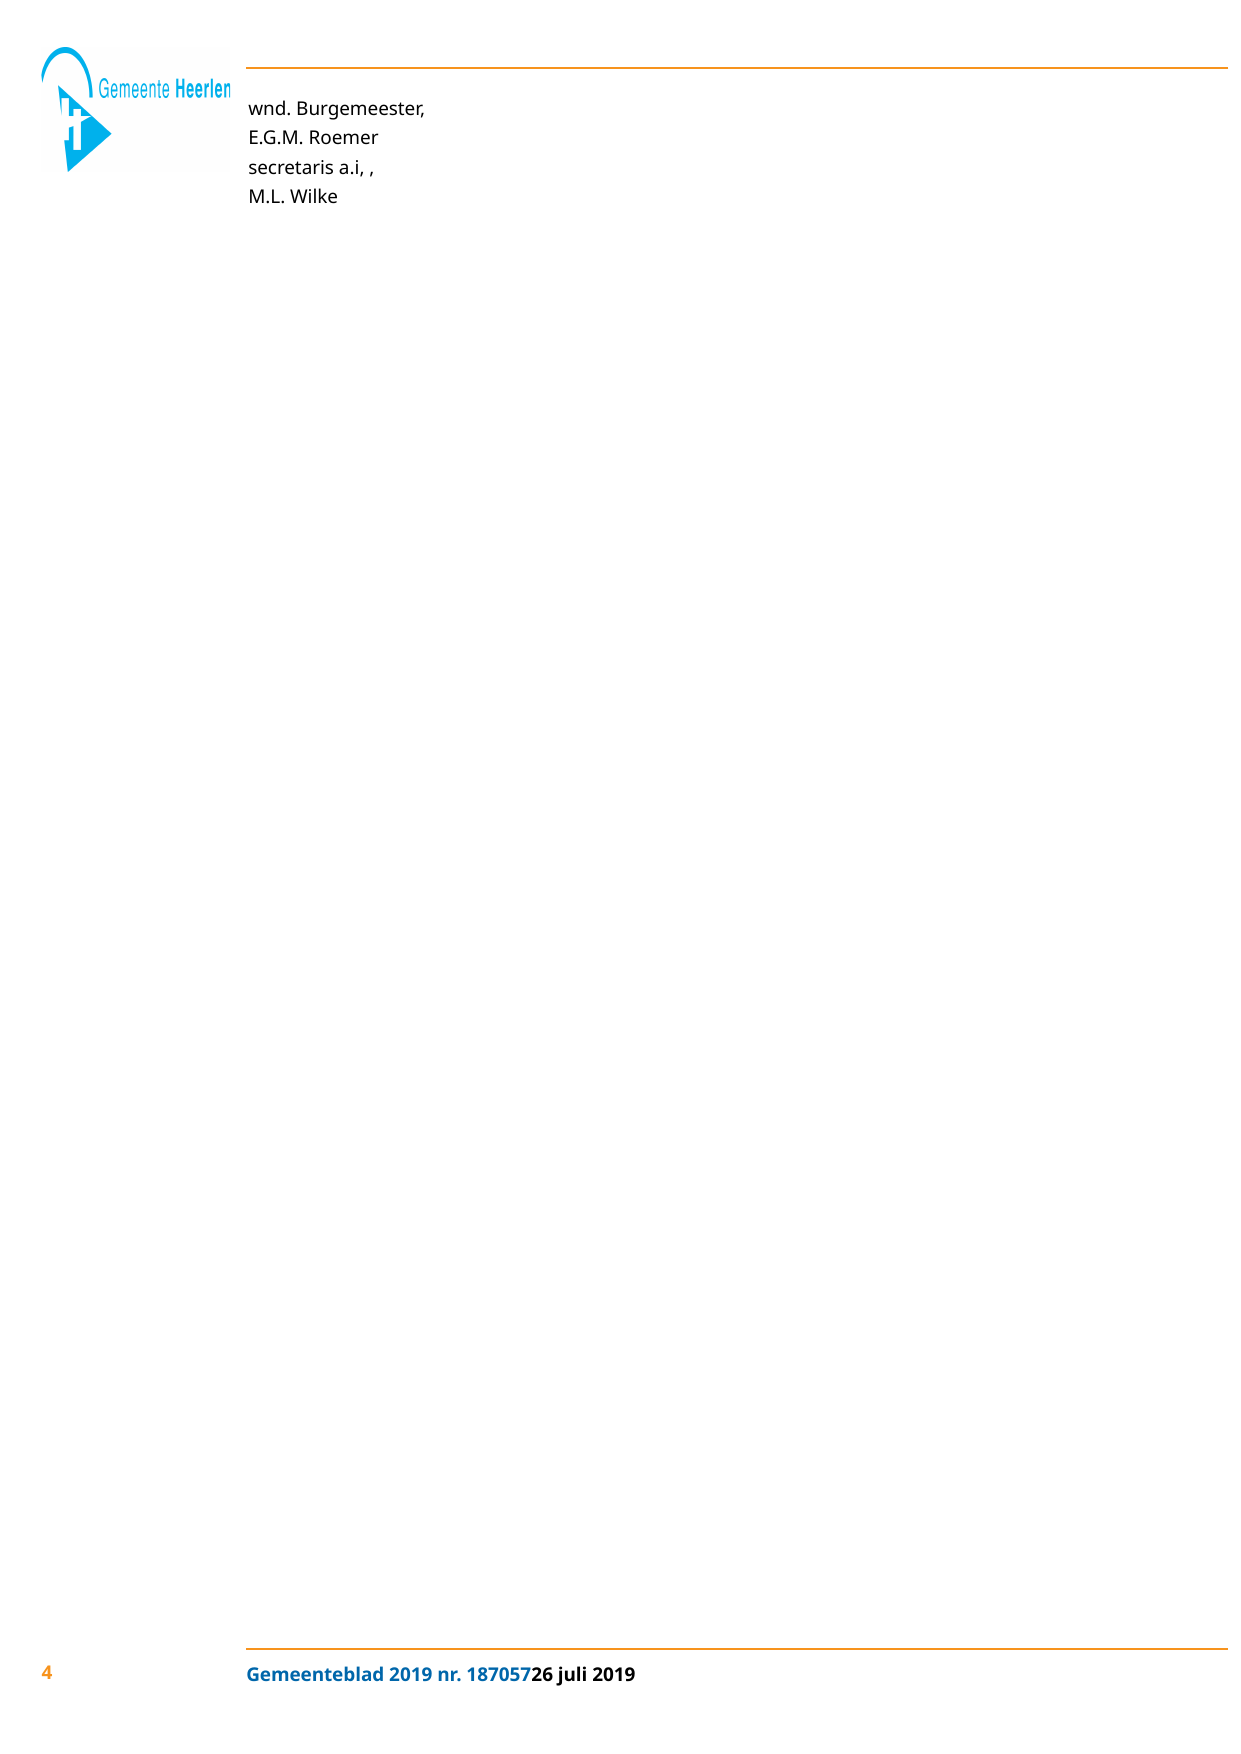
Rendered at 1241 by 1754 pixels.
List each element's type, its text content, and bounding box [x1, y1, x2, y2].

text wnd. Burgemeester, [248, 95, 1152, 121]
text secretaris a.i, , [248, 154, 1152, 180]
text M.L. Wilke [248, 183, 1152, 209]
picture [41, 47, 231, 172]
text E.G.M. Roemer [248, 124, 1152, 150]
picture [41, 47, 58, 70]
